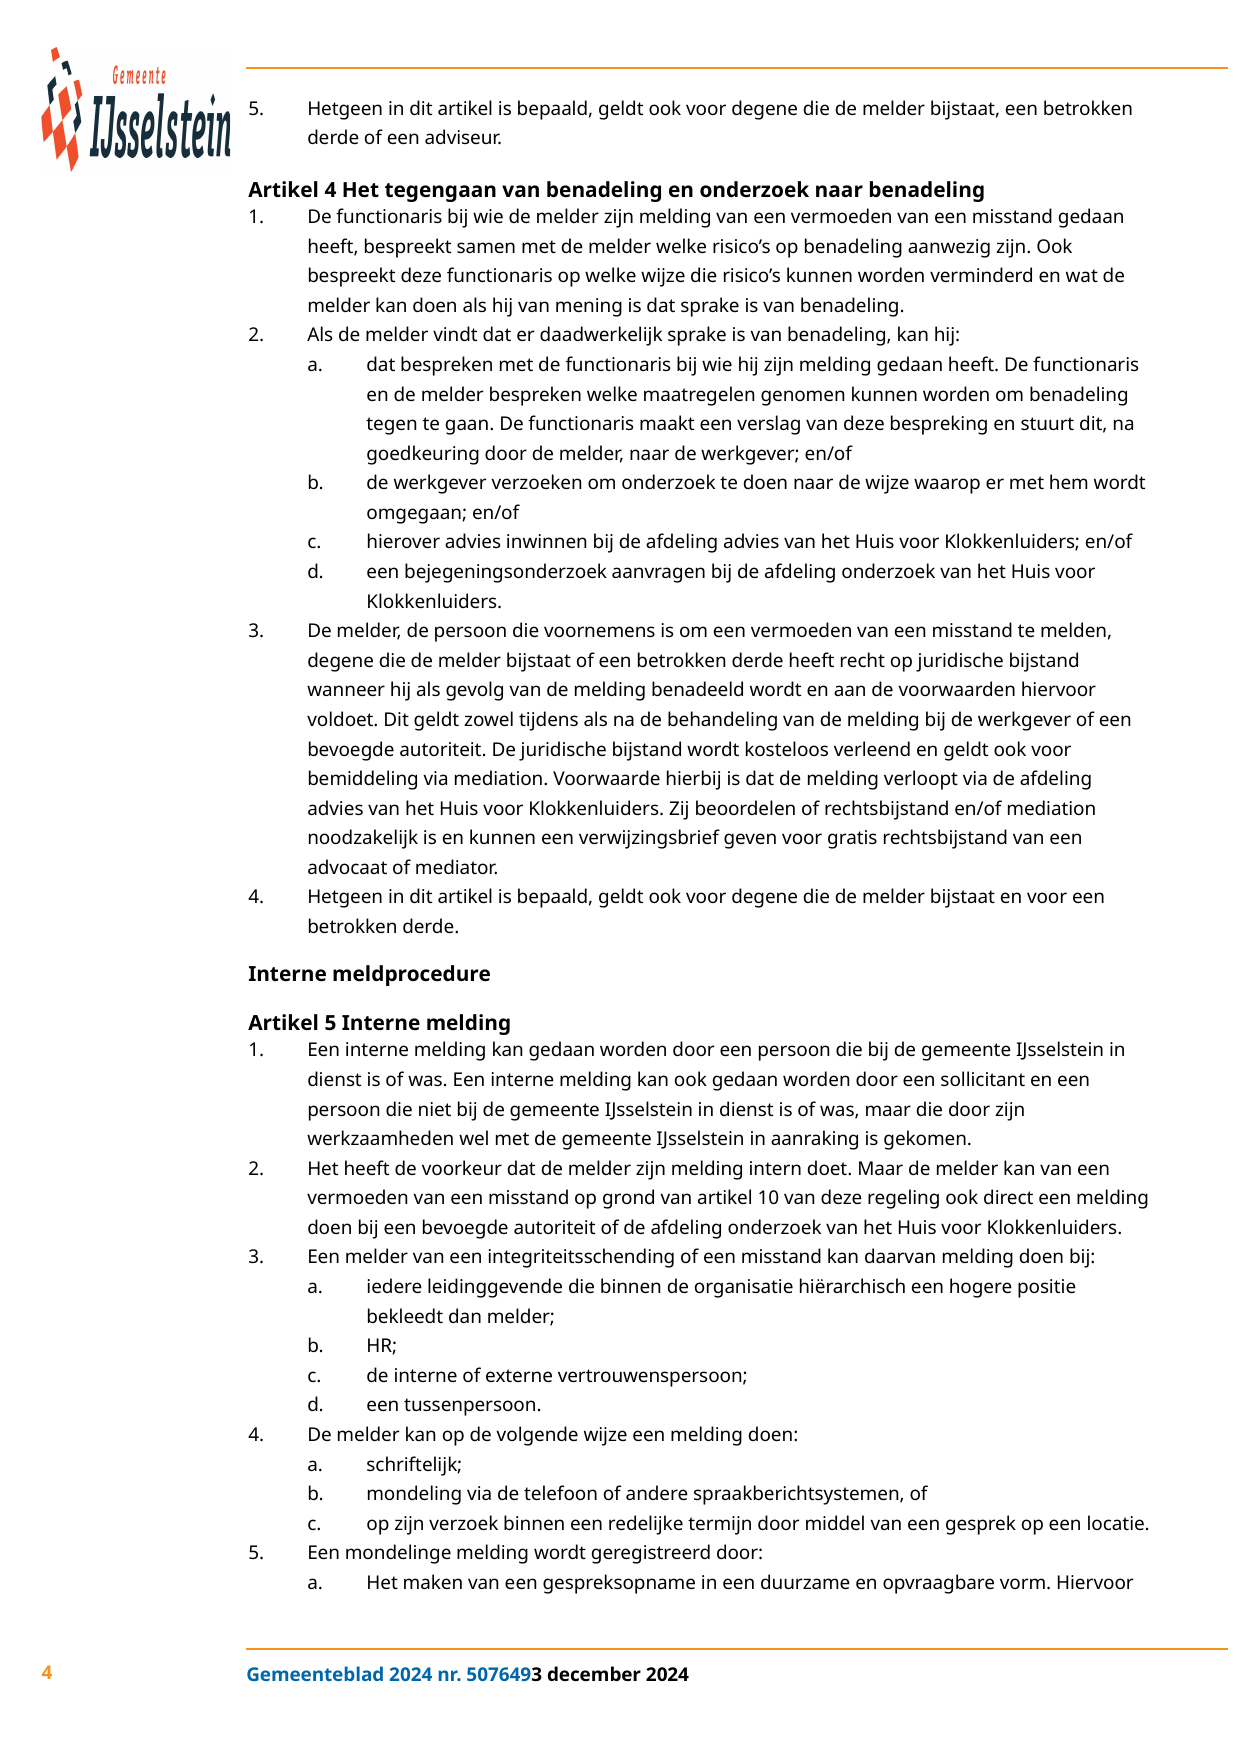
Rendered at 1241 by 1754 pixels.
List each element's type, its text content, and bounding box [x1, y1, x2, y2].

text Artikel 5 Interne melding [248, 1008, 1152, 1037]
text Artikel 4 Het tegengaan van benadeling en onderzoek naar benadeling [248, 175, 1152, 203]
list schriftelijk; [307, 1451, 1152, 1476]
list De functionaris bij wie de melder zijn melding van een vermoeden van een misstand gedaan heeft, bespreekt samen met de melder welke risico’s op benadeling aanwezig zijn. Ook bespreekt deze functionaris op welke wijze die risico’s kunnen worden verminderd en wat de melder kan doen als hij van mening is dat sprake is van benadeling. [248, 203, 1152, 318]
list Hetgeen in dit artikel is bepaald, geldt ook voor degene die de melder bijstaat en voor een betrokken derde. [248, 884, 1152, 939]
list Een melder van een integriteitsschending of een misstand kan daarvan melding doen bij: [248, 1244, 1152, 1269]
text Interne meldprocedure [248, 959, 1152, 987]
list een tussenpersoon. [307, 1392, 1152, 1417]
picture [41, 47, 231, 172]
list hierover advies inwinnen bij de afdeling advies van het Huis voor Klokkenluiders; en/of [307, 529, 1152, 554]
list Een interne melding kan gedaan worden door een persoon die bij de gemeente IJsselstein in dienst is of was. Een interne melding kan ook gedaan worden door een sollicitant en een persoon die niet bij de gemeente IJsselstein in dienst is of was, maar die door zijn werkzaamheden wel met de gemeente IJsselstein in aanraking is gekomen. [248, 1037, 1152, 1151]
list HR; [307, 1332, 1152, 1358]
list iedere leidinggevende die binnen de organisatie hiërarchisch een hogere positie bekleedt dan melder; [307, 1273, 1152, 1328]
list de interne of externe vertrouwenspersoon; [307, 1362, 1152, 1388]
list Als de melder vindt dat er daadwerkelijk sprake is van benadeling, kan hij: [248, 322, 1152, 347]
list op zijn verzoek binnen een redelijke termijn door middel van een gesprek op een locatie. [307, 1510, 1152, 1536]
list Een mondelinge melding wordt geregistreerd door: [248, 1539, 1152, 1565]
list Het heeft de voorkeur dat de melder zijn melding intern doet. Maar de melder kan van een vermoeden van een misstand op grond van artikel 10 van deze regeling ook direct een melding doen bij een bevoegde autoriteit of de afdeling onderzoek van het Huis voor Klokkenluiders. [248, 1155, 1152, 1240]
list de werkgever verzoeken om onderzoek te doen naar de wijze waarop er met hem wordt omgegaan; en/of [307, 469, 1152, 525]
list dat bespreken met de functionaris bij wie hij zijn melding gedaan heeft. De functionaris en de melder bespreken welke maatregelen genomen kunnen worden om benadeling tegen te gaan. De functionaris maakt een verslag van deze bespreking en stuurt dit, na goedkeuring door de melder, naar de werkgever; en/of [307, 351, 1152, 466]
list een bejegeningsonderzoek aanvragen bij de afdeling onderzoek van het Huis voor Klokkenluiders. [307, 558, 1152, 613]
list Het maken van een gespreksopname in een duurzame en opvraagbare vorm. Hiervoor [307, 1569, 1152, 1595]
list Hetgeen in dit artikel is bepaald, geldt ook voor degene die de melder bijstaat, een betrokken derde of een adviseur. [248, 95, 1152, 150]
list mondeling via de telefoon of andere spraakberichtsystemen, of [307, 1480, 1152, 1506]
list De melder, de persoon die voornemens is om een vermoeden van een misstand te melden, degene die de melder bijstaat of een betrokken derde heeft recht op juridische bijstand wanneer hij als gevolg van de melding benadeeld wordt en aan de voorwaarden hiervoor voldoet. Dit geldt zowel tijdens als na de behandeling van de melding bij de werkgever of een bevoegde autoriteit. De juridische bijstand wordt kosteloos verleend en geldt ook voor bemiddeling via mediation. Voorwaarde hierbij is dat de melding verloopt via de afdeling advies van het Huis voor Klokkenluiders. Zij beoordelen of rechtsbijstand en/of mediation noodzakelijk is en kunnen een verwijzingsbrief geven voor gratis rechtsbijstand van een advocaat of mediator. [248, 617, 1152, 880]
list De melder kan op de volgende wijze een melding doen: [248, 1421, 1152, 1447]
